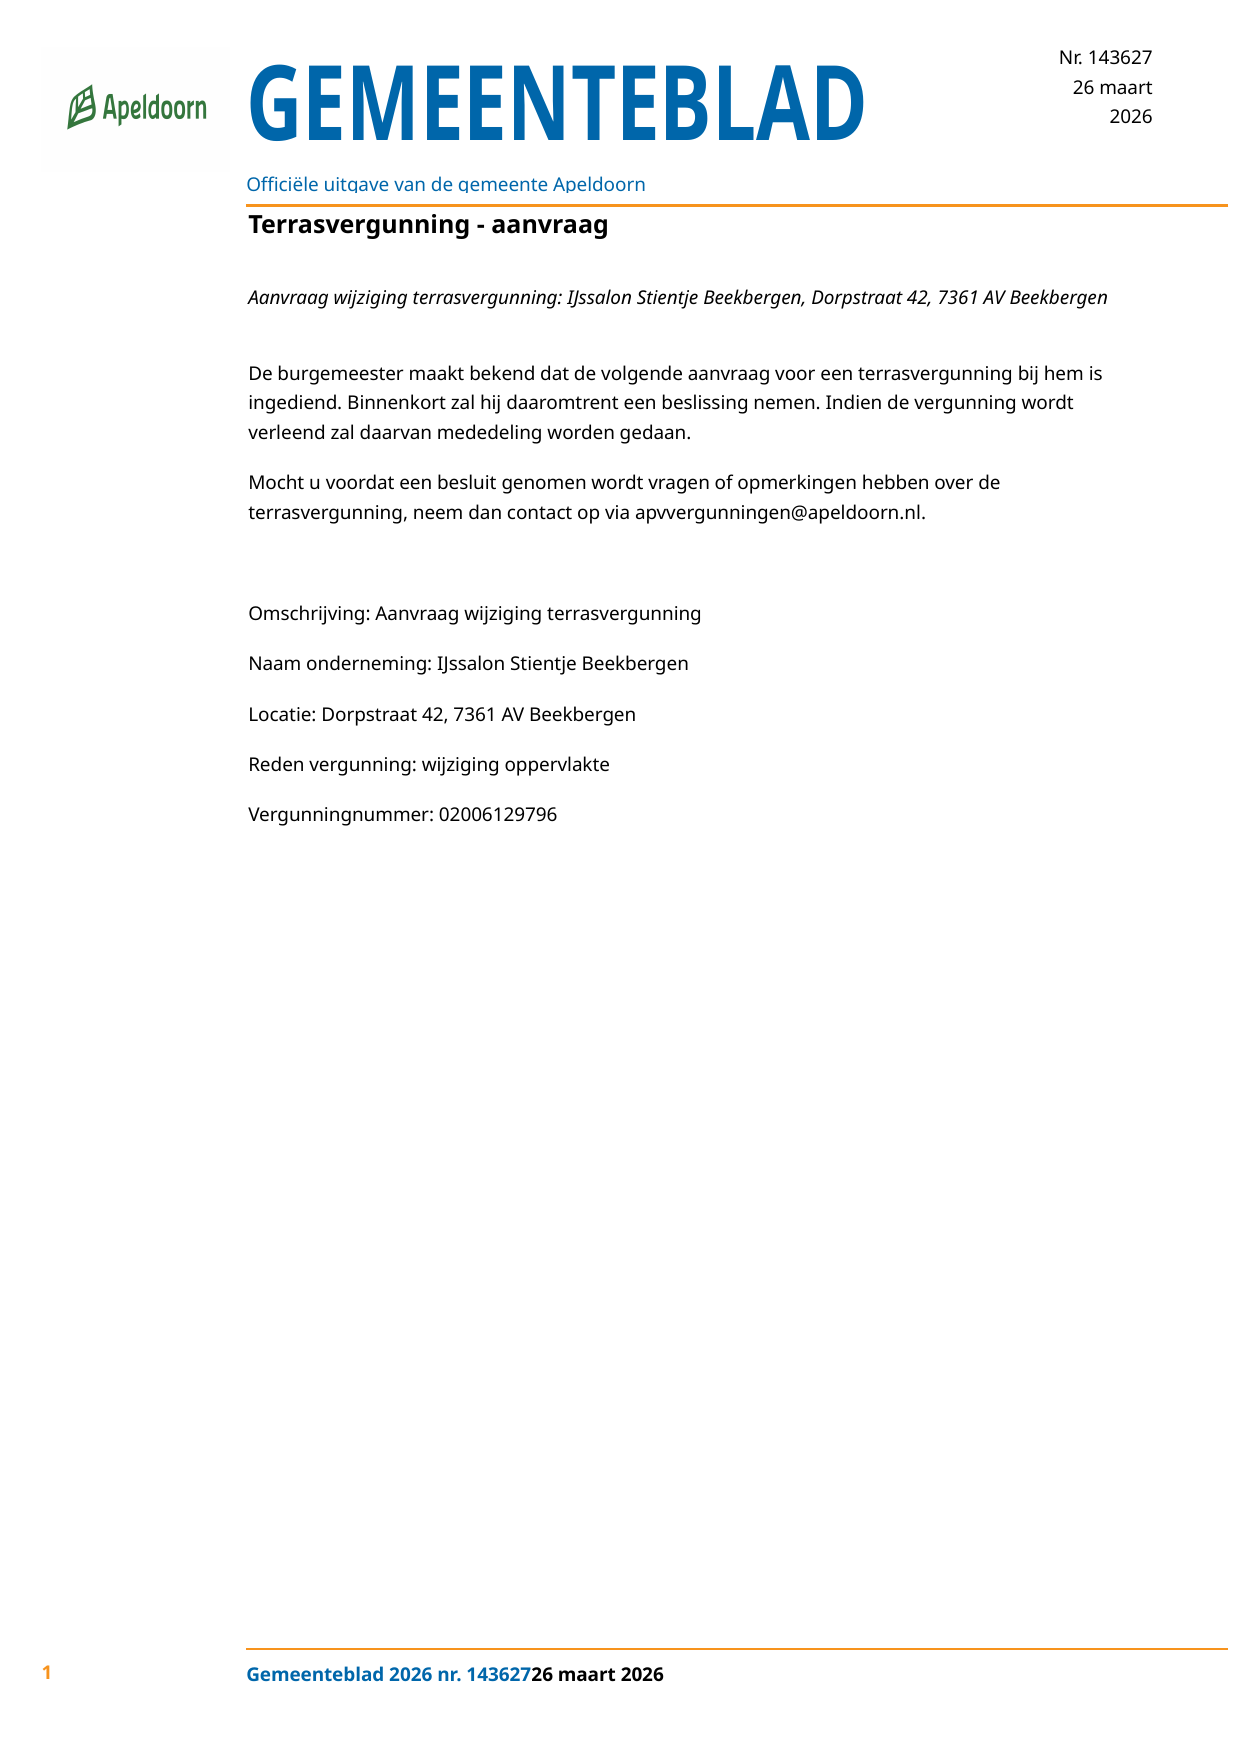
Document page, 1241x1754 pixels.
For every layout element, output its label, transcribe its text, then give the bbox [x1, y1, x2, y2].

text De burgemeester maakt bekend dat de volgende aanvraag voor een terrasvergunning bij hem is ingediend. Binnenkort zal hij daaromtrent een beslissing nemen. Indien de vergunning wordt verleend zal daarvan mededeling worden gedaan. [248, 360, 1152, 445]
text Aanvraag wijziging terrasvergunning: IJssalon Stientje Beekbergen, Dorpstraat 42, 7361 AV Beekbergen [248, 284, 1152, 309]
text Omschrijving: Aanvraag wijziging terrasvergunning [248, 600, 1152, 626]
text Locatie: Dorpstraat 42, 7361 AV Beekbergen [248, 701, 1152, 727]
text Terrasvergunning - aanvraag [248, 207, 1152, 241]
text Mocht u voordat een besluit genomen wordt vragen of opmerkingen hebben over de terrasvergunning, neem dan contact op via apvvergunningen@apeldoorn.nl. [248, 469, 1152, 525]
picture [41, 47, 231, 172]
text Naam onderneming: IJssalon Stientje Beekbergen [248, 650, 1152, 676]
text Vergunningnummer: 02006129796 [248, 802, 1152, 827]
text Reden vergunning: wijziging oppervlakte [248, 751, 1152, 777]
